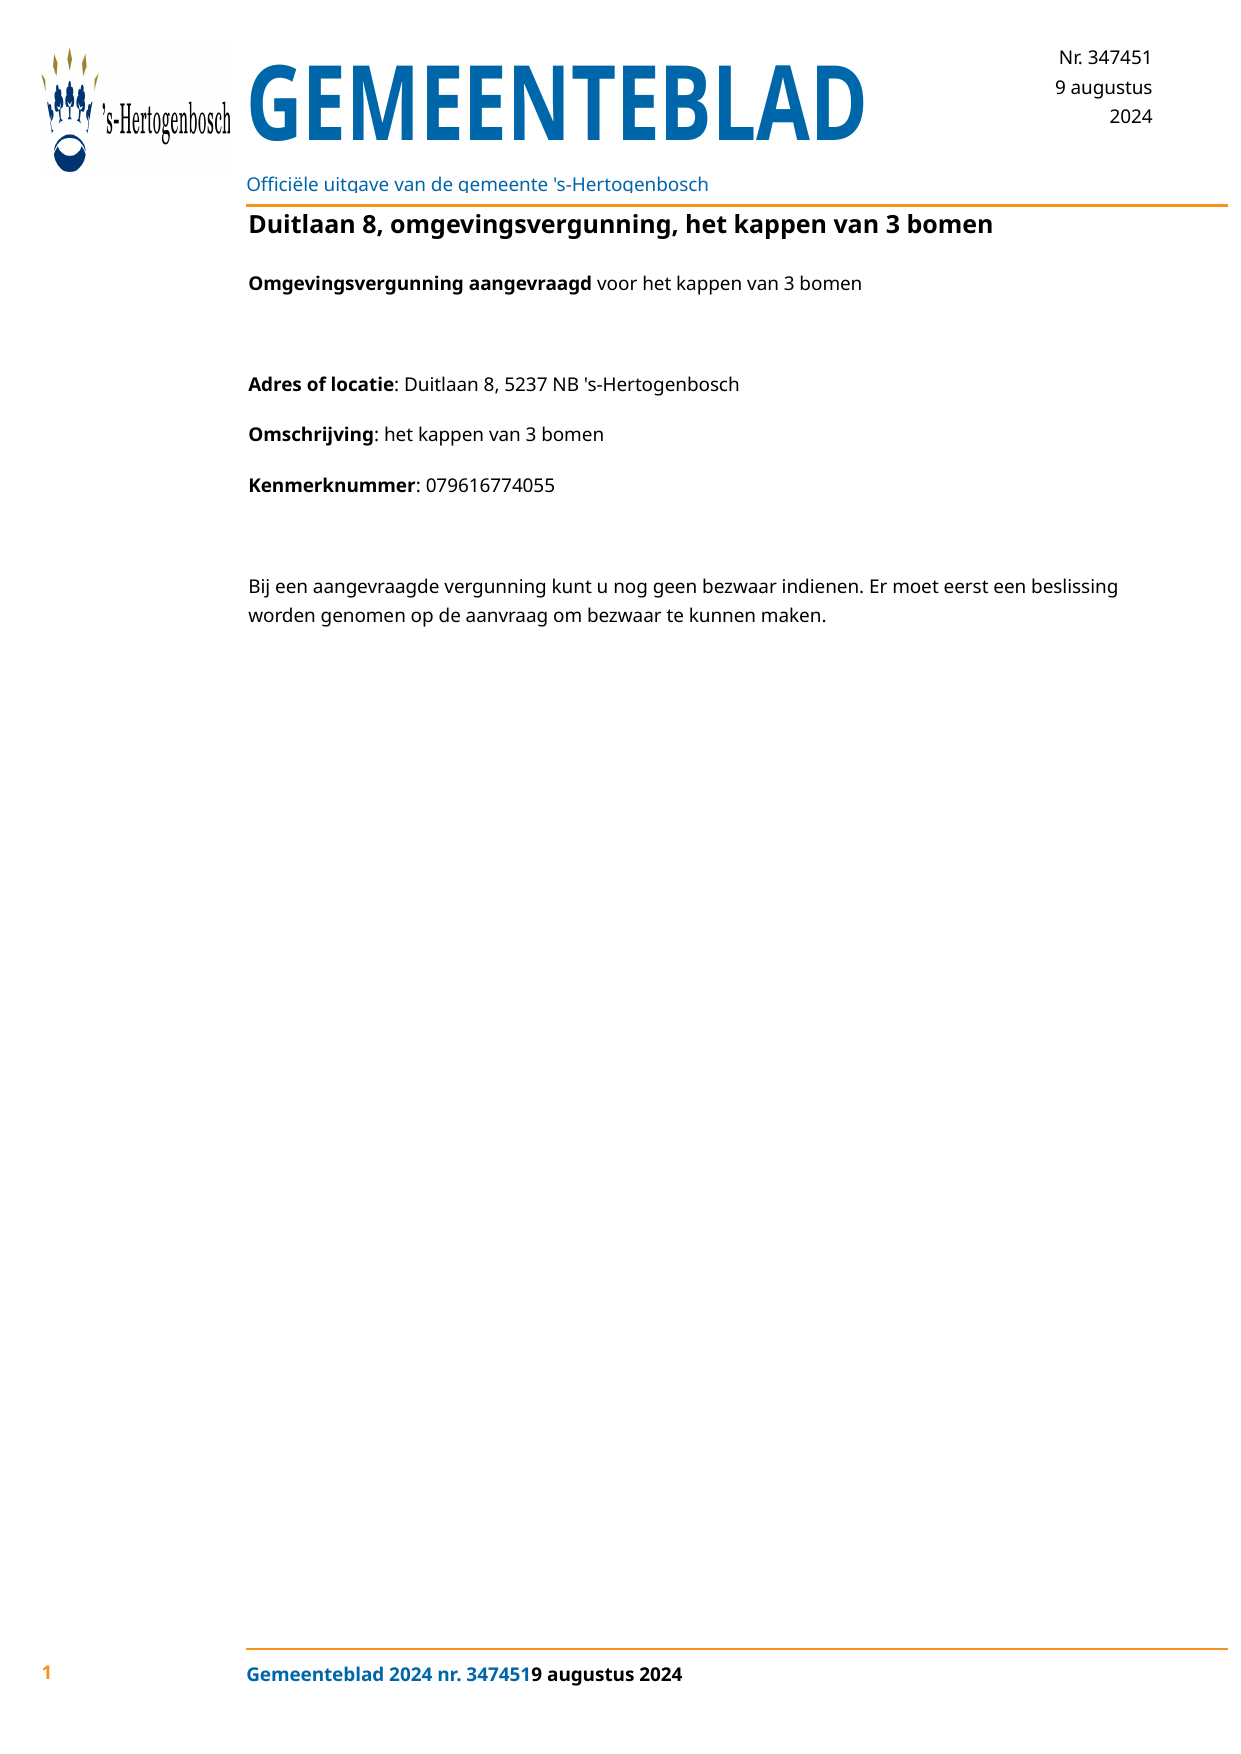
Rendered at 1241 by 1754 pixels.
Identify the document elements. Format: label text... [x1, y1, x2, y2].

text Kenmerknummer: 079616774055 [248, 472, 1152, 498]
text Adres of locatie: Duitlaan 8, 5237 NB 's-Hertogenbosch [248, 371, 1152, 397]
text Omschrijving: het kappen van 3 bomen [248, 422, 1152, 447]
picture [41, 47, 231, 172]
text Bij een aangevraagde vergunning kunt u nog geen bezwaar indienen. Er moet eerst een beslissing worden genomen op de aanvraag om bezwaar te kunnen maken. [248, 573, 1152, 628]
text Omgevingsvergunning aangevraagd voor het kappen van 3 bomen [248, 270, 1152, 296]
text Duitlaan 8, omgevingsvergunning, het kappen van 3 bomen [248, 207, 1152, 241]
